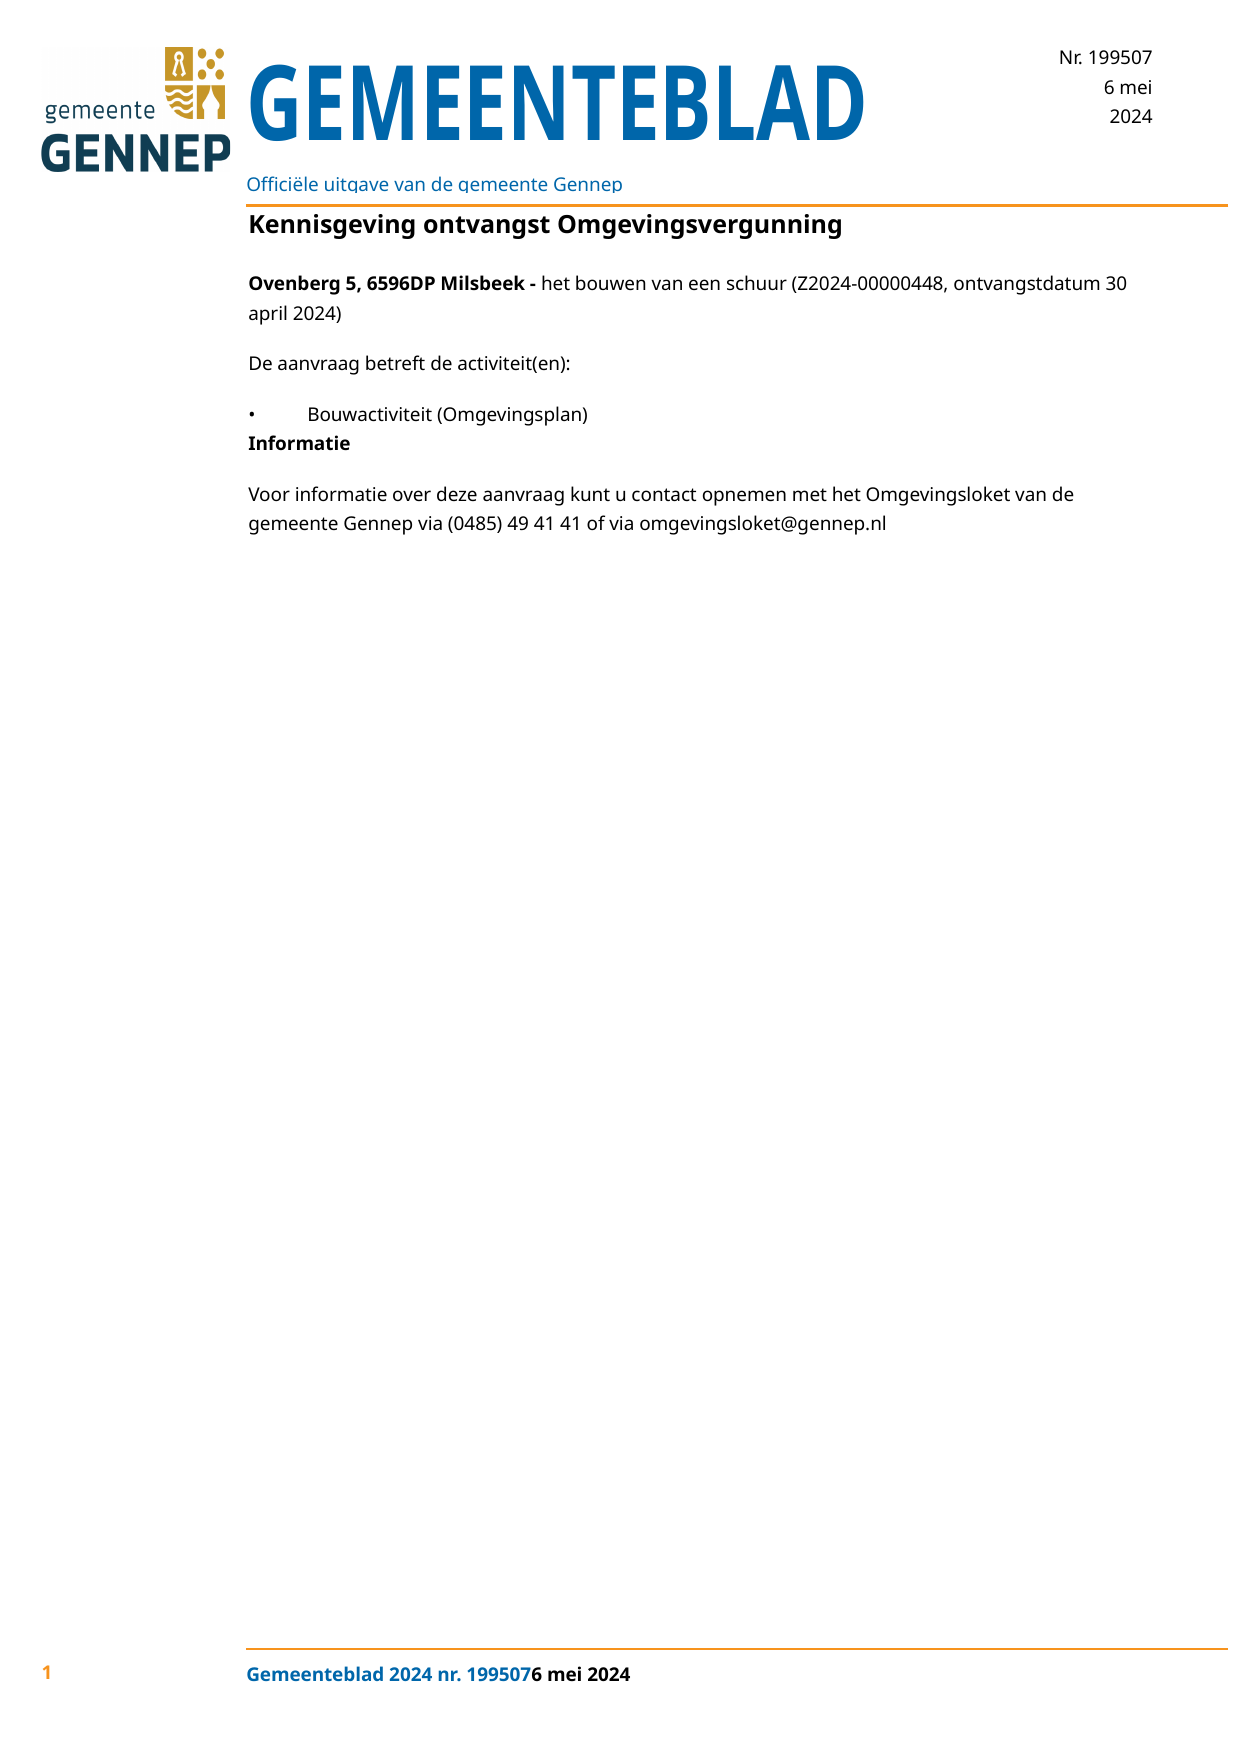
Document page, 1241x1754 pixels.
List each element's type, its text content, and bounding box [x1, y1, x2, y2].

text Voor informatie over deze aanvraag kunt u contact opnemen met het Omgevingsloket van de gemeente Gennep via (0485) 49 41 41 of via omgevingsloket@gennep.nl [248, 481, 1152, 536]
list Bouwactiviteit (Omgevingsplan) [248, 401, 1152, 426]
picture [41, 47, 231, 172]
text De aanvraag betreft de activiteit(en): [248, 350, 1152, 376]
text Kennisgeving ontvangst Omgevingsvergunning [248, 207, 1152, 241]
text Informatie [248, 430, 1152, 456]
text Ovenberg 5, 6596DP Milsbeek - het bouwen van een schuur (Z2024-00000448, ontvangstdatum 30 april 2024) [248, 270, 1152, 326]
